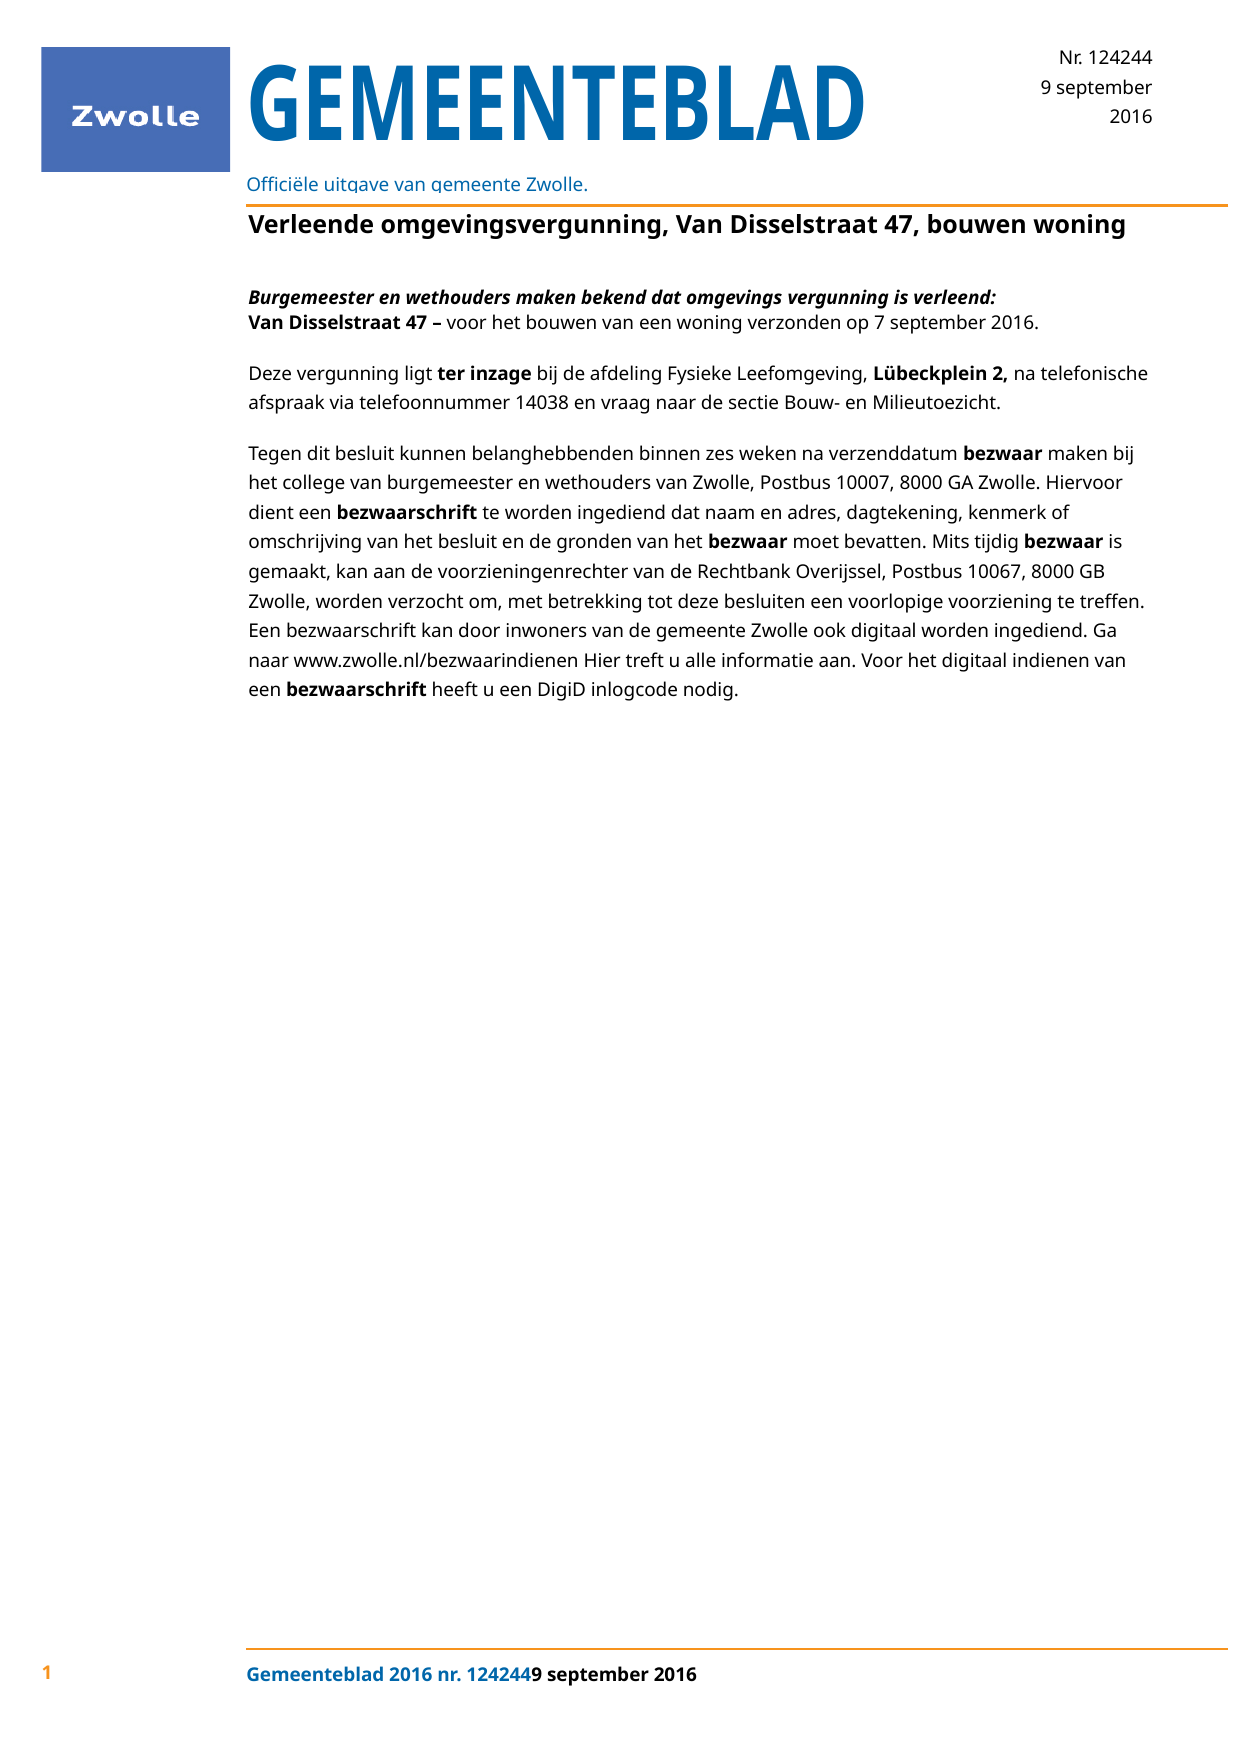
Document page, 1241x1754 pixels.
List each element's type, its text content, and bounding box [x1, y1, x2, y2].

text Verleende omgevingsvergunning, Van Disselstraat 47, bouwen woning [248, 207, 1152, 241]
text Tegen dit besluit kunnen belanghebbenden binnen zes weken na verzenddatum bezwaar maken bij het college van burgemeester en wethouders van Zwolle, Postbus 10007, 8000 GA Zwolle. Hiervoor dient een bezwaarschrift te worden ingediend dat naam en adres, dagtekening, kenmerk of omschrijving van het besluit en de gronden van het bezwaar moet bevatten. Mits tijdig bezwaar is gemaakt, kan aan de voorzieningenrechter van de Rechtbank Overijssel, Postbus 10067, 8000 GB Zwolle, worden verzocht om, met betrekking tot deze besluiten een voorlopige voorziening te treffen. Een bezwaarschrift kan door inwoners van de gemeente Zwolle ook digitaal worden ingediend. Ga naar www.zwolle.nl/bezwaarindienen Hier treft u alle informatie aan. Voor het digitaal indienen van een bezwaarschrift heeft u een DigiD inlogcode nodig. [248, 440, 1152, 702]
picture [41, 47, 231, 172]
text Deze vergunning ligt ter inzage bij de afdeling Fysieke Leefomgeving, Lübeckplein 2, na telefonische afspraak via telefoonnummer 14038 en vraag naar de sectie Bouw- en Milieutoezicht. [248, 360, 1152, 415]
text Van Disselstraat 47 – voor het bouwen van een woning verzonden op 7 september 2016. [248, 309, 1152, 335]
text Burgemeester en wethouders maken bekend dat omgevings vergunning is verleend: [248, 284, 1152, 309]
